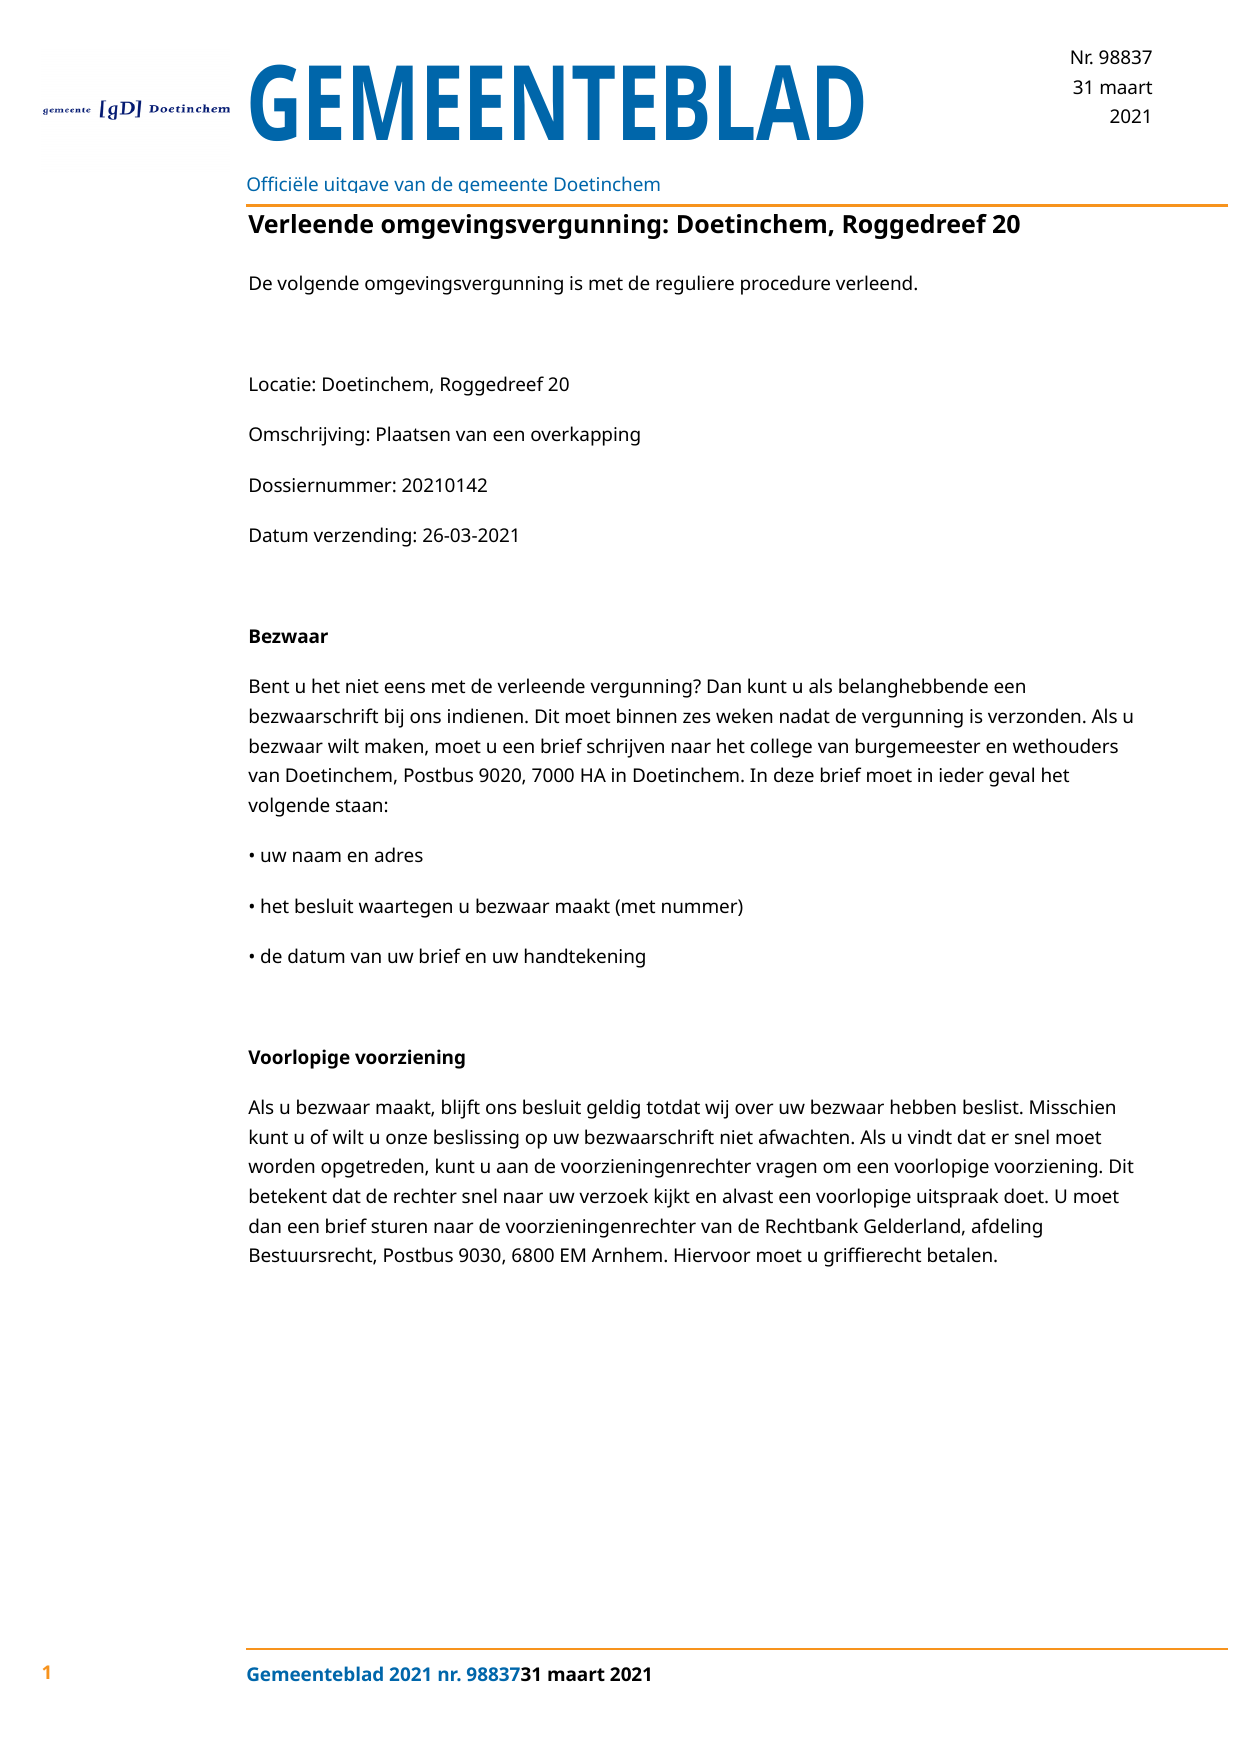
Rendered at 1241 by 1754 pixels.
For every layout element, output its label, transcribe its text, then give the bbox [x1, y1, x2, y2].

text • de datum van uw brief en uw handtekening [248, 943, 1152, 969]
text Omschrijving: Plaatsen van een overkapping [248, 422, 1152, 447]
text • het besluit waartegen u bezwaar maakt (met nummer) [248, 893, 1152, 918]
text Verleende omgevingsvergunning: Doetinchem, Roggedreef 20 [248, 207, 1152, 241]
text De volgende omgevingsvergunning is met de reguliere procedure verleend. [248, 270, 1152, 296]
text Als u bezwaar maakt, blijft ons besluit geldig totdat wij over uw bezwaar hebben beslist. Misschien kunt u of wilt u onze beslissing op uw bezwaarschrift niet afwachten. Als u vindt dat er snel moet worden opgetreden, kunt u aan de voorzieningenrechter vragen om een voorlopige voorziening. Dit betekent dat de rechter snel naar uw verzoek kijkt en alvast een voorlopige uitspraak doet. U moet dan een brief sturen naar de voorzieningenrechter van de Rechtbank Gelderland, afdeling Bestuursrecht, Postbus 9030, 6800 EM Arnhem. Hiervoor moet u griffierecht betalen. [248, 1094, 1152, 1268]
text Locatie: Doetinchem, Roggedreef 20 [248, 371, 1152, 397]
text Voorlopige voorziening [248, 1044, 1152, 1070]
text Bent u het niet eens met de verleende vergunning? Dan kunt u als belanghebbende een bezwaarschrift bij ons indienen. Dit moet binnen zes weken nadat de vergunning is verzonden. Als u bezwaar wilt maken, moet u een brief schrijven naar het college van burgemeester en wethouders van Doetinchem, Postbus 9020, 7000 HA in Doetinchem. In deze brief moet in ieder geval het volgende staan: [248, 674, 1152, 818]
text Dossiernummer: 20210142 [248, 472, 1152, 498]
picture [41, 47, 231, 172]
text • uw naam en adres [248, 842, 1152, 868]
text Bezwaar [248, 623, 1152, 649]
text Datum verzending: 26-03-2021 [248, 522, 1152, 548]
